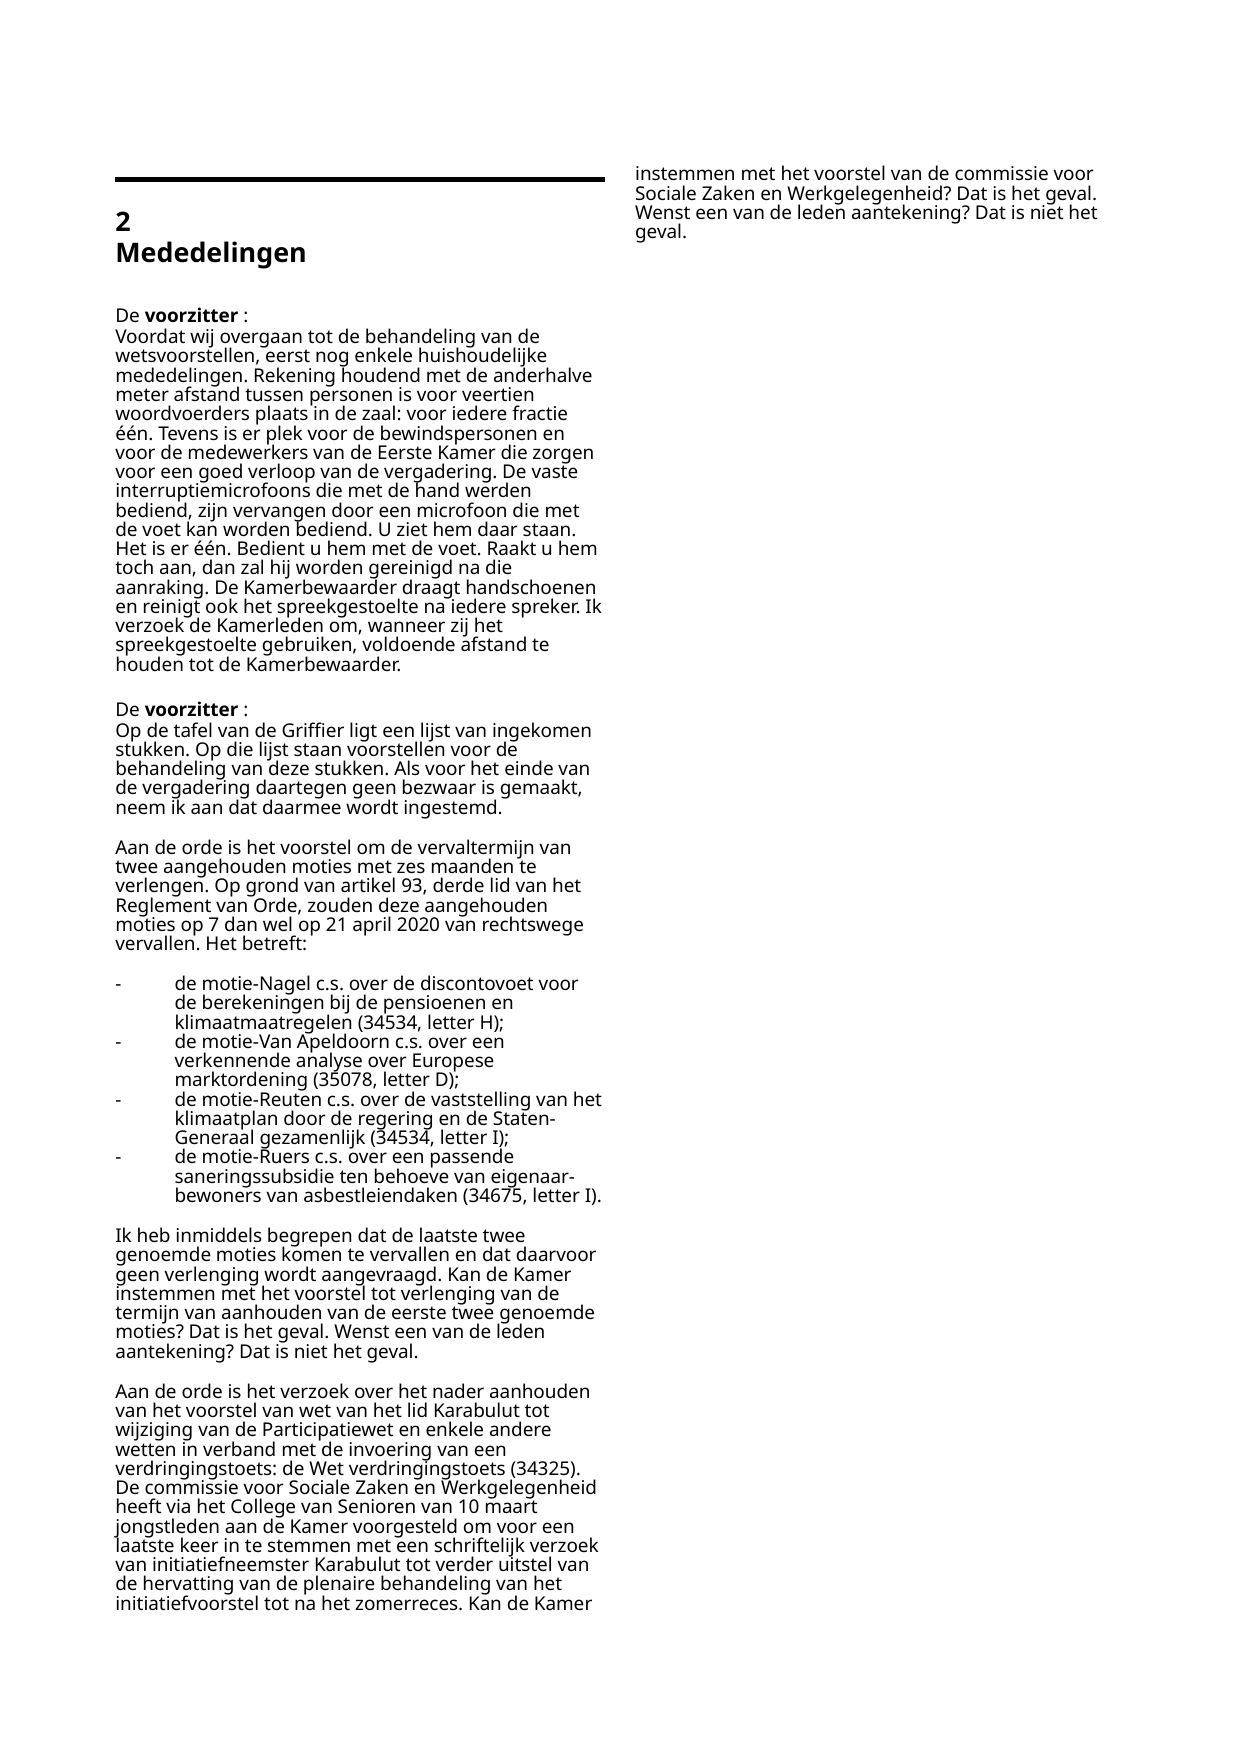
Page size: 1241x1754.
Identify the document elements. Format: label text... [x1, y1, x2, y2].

text De voorzitter : [115, 696, 605, 722]
text instemmen met het voorstel van de commissie voor Sociale Zaken en Werkgelegenheid? Dat is het geval. Wenst een van de leden aantekening? Dat is niet het geval. [635, 165, 1125, 242]
list de motie-Ruers c.s. over een passende saneringssubsidie ten behoeve van eigenaar-bewoners van asbestleiendaken (34675, letter I). [115, 1148, 605, 1206]
text Aan de orde is het verzoek over het nader aanhouden van het voorstel van wet van het lid Karabulut tot wijziging van de Participatiewet en enkele andere wetten in verband met de invoering van een verdringingstoets: de Wet verdringingstoets (34325). De commissie voor Sociale Zaken en Werkgelegenheid heeft via het College van Senioren van 10 maart jongstleden aan de Kamer voorgesteld om voor een laatste keer in te stemmen met een schriftelijk verzoek van initiatiefneemster Karabulut tot verder uitstel van de hervatting van de plenaire behandeling van het initiatiefvoorstel tot na het zomerreces. Kan de Kamer [115, 1383, 605, 1614]
text 2 [115, 203, 605, 239]
text De voorzitter : [115, 302, 605, 328]
list de motie-Van Apeldoorn c.s. over een verkennende analyse over Europese marktordening (35078, letter D); [115, 1033, 605, 1091]
text Op de tafel van de Griffier ligt een lijst van ingekomen stukken. Op die lijst staan voorstellen voor de behandeling van deze stukken. Als voor het einde van de vergadering daartegen geen bezwaar is gemaakt, neem ik aan dat daarmee wordt ingestemd. [115, 722, 605, 818]
text Ik heb inmiddels begrepen dat de laatste twee genoemde moties komen te vervallen en dat daarvoor geen verlenging wordt aangevraagd. Kan de Kamer instemmen met het voorstel tot verlenging van de termijn van aanhouden van de eerste twee genoemde moties? Dat is het geval. Wenst een van de leden aantekening? Dat is niet het geval. [115, 1227, 605, 1362]
text Mededelingen [115, 239, 605, 283]
text Aan de orde is het voorstel om de vervaltermijn van twee aangehouden moties met zes maanden te verlengen. Op grond van artikel 93, derde lid van het Reglement van Orde, zouden deze aangehouden moties op 7 dan wel op 21 april 2020 van rechtswege vervallen. Het betreft: [115, 839, 605, 954]
text Voordat wij overgaan tot de behandeling van de wetsvoorstellen, eerst nog enkele huishoudelijke mededelingen. Rekening houdend met de anderhalve meter afstand tussen personen is voor veertien woordvoerders plaats in de zaal: voor iedere fractie één. Tevens is er plek voor de bewindspersonen en voor de medewerkers van de Eerste Kamer die zorgen voor een goed verloop van de vergadering. De vaste interruptiemicrofoons die met de hand werden bediend, zijn vervangen door een microfoon die met de voet kan worden bediend. U ziet hem daar staan. Het is er één. Bedient u hem met de voet. Raakt u hem toch aan, dan zal hij worden gereinigd na die aanraking. De Kamerbewaarder draagt handschoenen en reinigt ook het spreekgestoelte na iedere spreker. Ik verzoek de Kamerleden om, wanneer zij het spreekgestoelte gebruiken, voldoende afstand te houden tot de Kamerbewaarder. [115, 328, 605, 675]
list de motie-Reuten c.s. over de vaststelling van het klimaatplan door de regering en de Staten-Generaal gezamenlijk (34534, letter I); [115, 1091, 605, 1148]
list de motie-Nagel c.s. over de discontovoet voor de berekeningen bij de pensioenen en klimaatmaatregelen (34534, letter H); [115, 975, 605, 1033]
